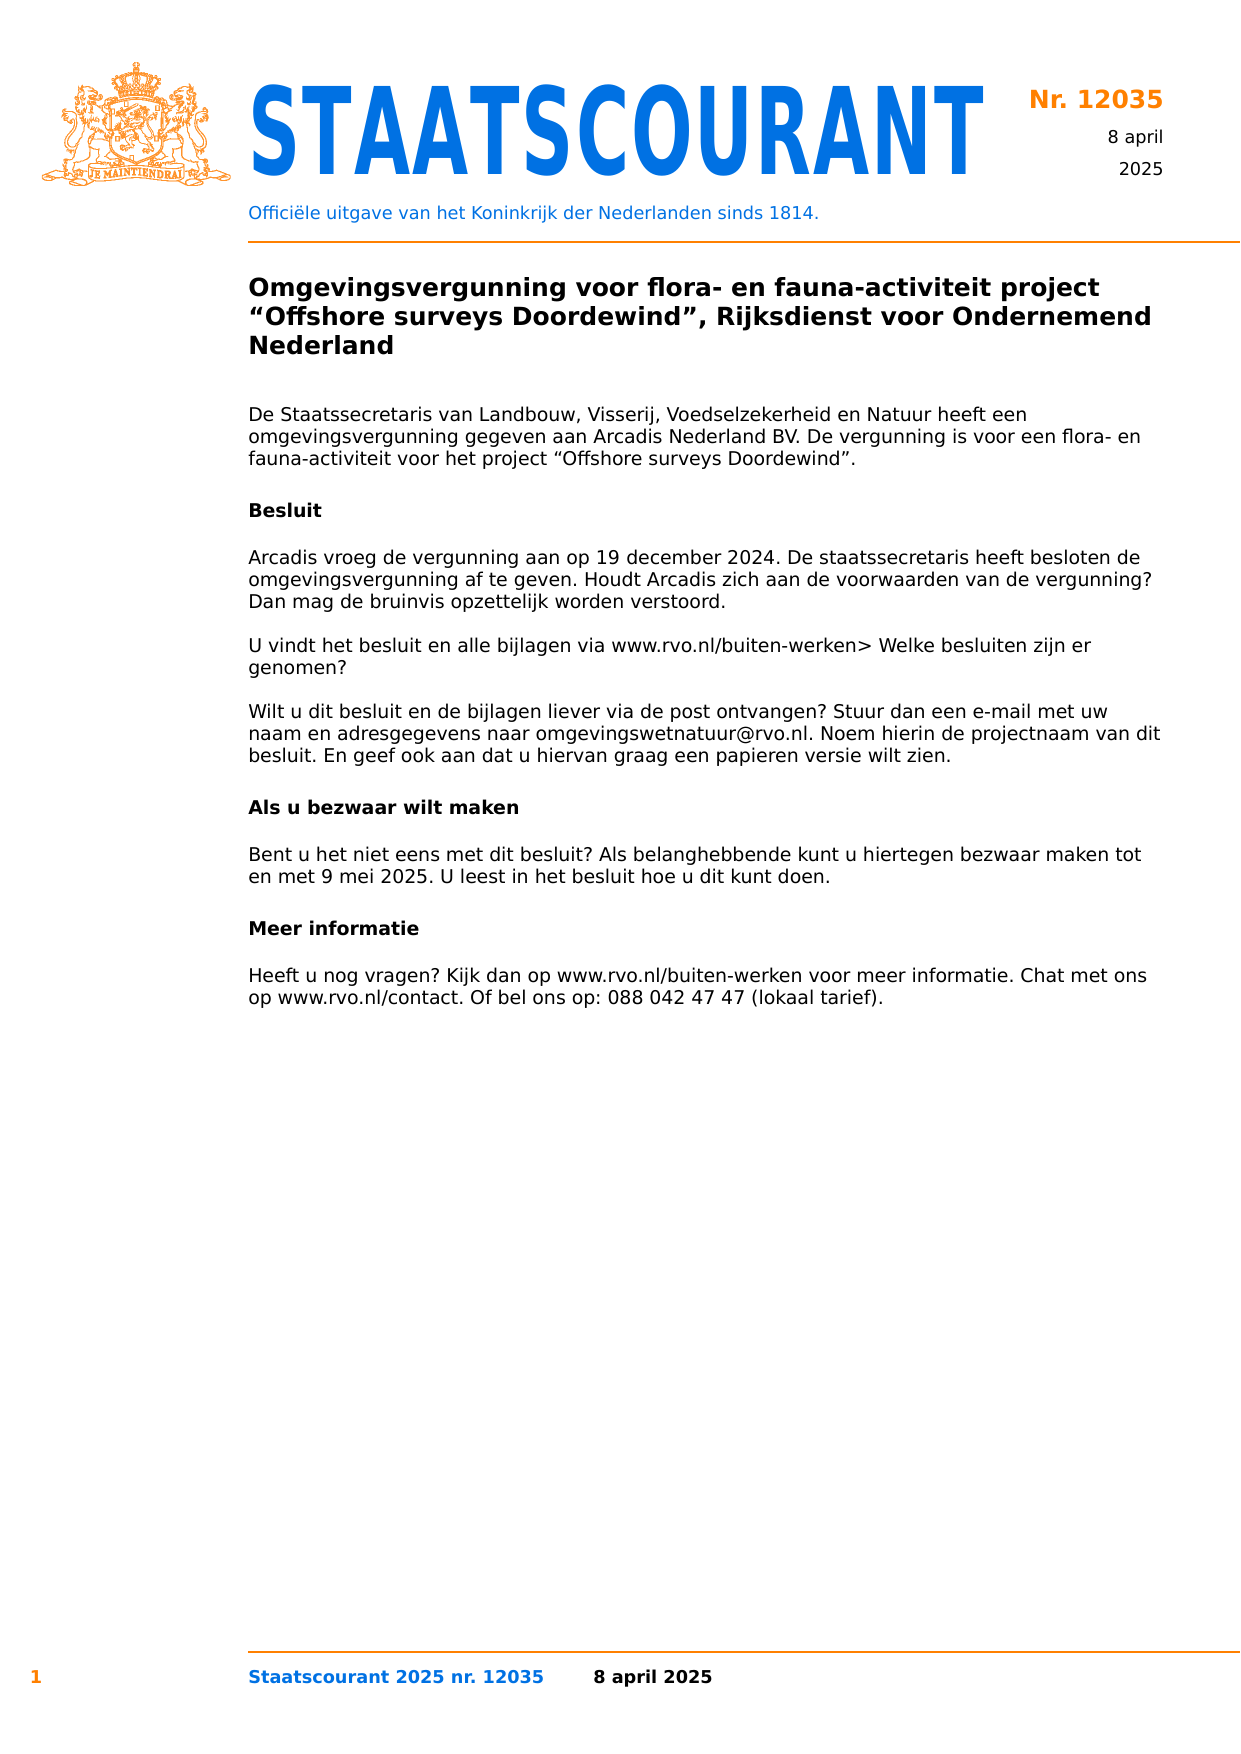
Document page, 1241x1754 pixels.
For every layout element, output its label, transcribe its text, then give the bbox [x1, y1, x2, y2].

text U vindt het besluit en alle bijlagen via www.rvo.nl/buiten-werken> Welke besluiten zijn er genomen? [248, 635, 1163, 679]
text Wilt u dit besluit en de bijlagen liever via de post ontvangen? Stuur dan een e-mail met uw naam en adresgegevens naar omgevingswetnatuur@rvo.nl. Noem hierin de projectnaam van dit besluit. En geef ook aan dat u hiervan graag een papieren versie wilt zien. [248, 701, 1163, 767]
table_header [25, 62, 248, 241]
table_cell 8 april [998, 121, 1240, 153]
text De Staatssecretaris van Landbouw, Visserij, Voedselzekerheid en Natuur heeft een omgevingsvergunning gegeven aan Arcadis Nederland BV. De vergunning is voor een flora- en fauna-activiteit voor het project “Offshore surveys Doordewind”. [248, 404, 1163, 470]
table_cell Officiële uitgave van het Koninkrijk der Nederlanden sinds 1814. [248, 203, 1240, 241]
text Arcadis vroeg de vergunning aan op 19 december 2024. De staatssecretaris heeft besloten de omgevingsvergunning af te geven. Houdt Arcadis zich aan de voorwaarden van de vergunning? Dan mag de bruinvis opzettelijk worden verstoord. [248, 547, 1163, 613]
subtitle Omgevingsvergunning voor flora- en fauna-activiteit project “Offshore surveys Doordewind”, Rijksdienst voor Ondernemend Nederland [248, 273, 1163, 361]
table_header Nr. 12035 [998, 62, 1240, 121]
text Bent u het niet eens met dit besluit? Als belanghebbende kunt u hiertegen bezwaar maken tot en met 9 mei 2025. U leest in het besluit hoe u dit kunt doen. [248, 844, 1163, 888]
table_header STAATSCOURANT [248, 62, 998, 203]
subtitle Meer informatie [248, 918, 1163, 940]
subtitle Besluit [248, 500, 1163, 522]
subtitle Als u bezwaar wilt maken [248, 797, 1163, 819]
table_cell 2025 [998, 153, 1240, 203]
picture [41, 62, 231, 186]
text Heeft u nog vragen? Kijk dan op www.rvo.nl/buiten-werken voor meer informatie. Chat met ons op www.rvo.nl/contact. Of bel ons op: 088 042 47 47 (lokaal tarief). [248, 965, 1163, 1009]
